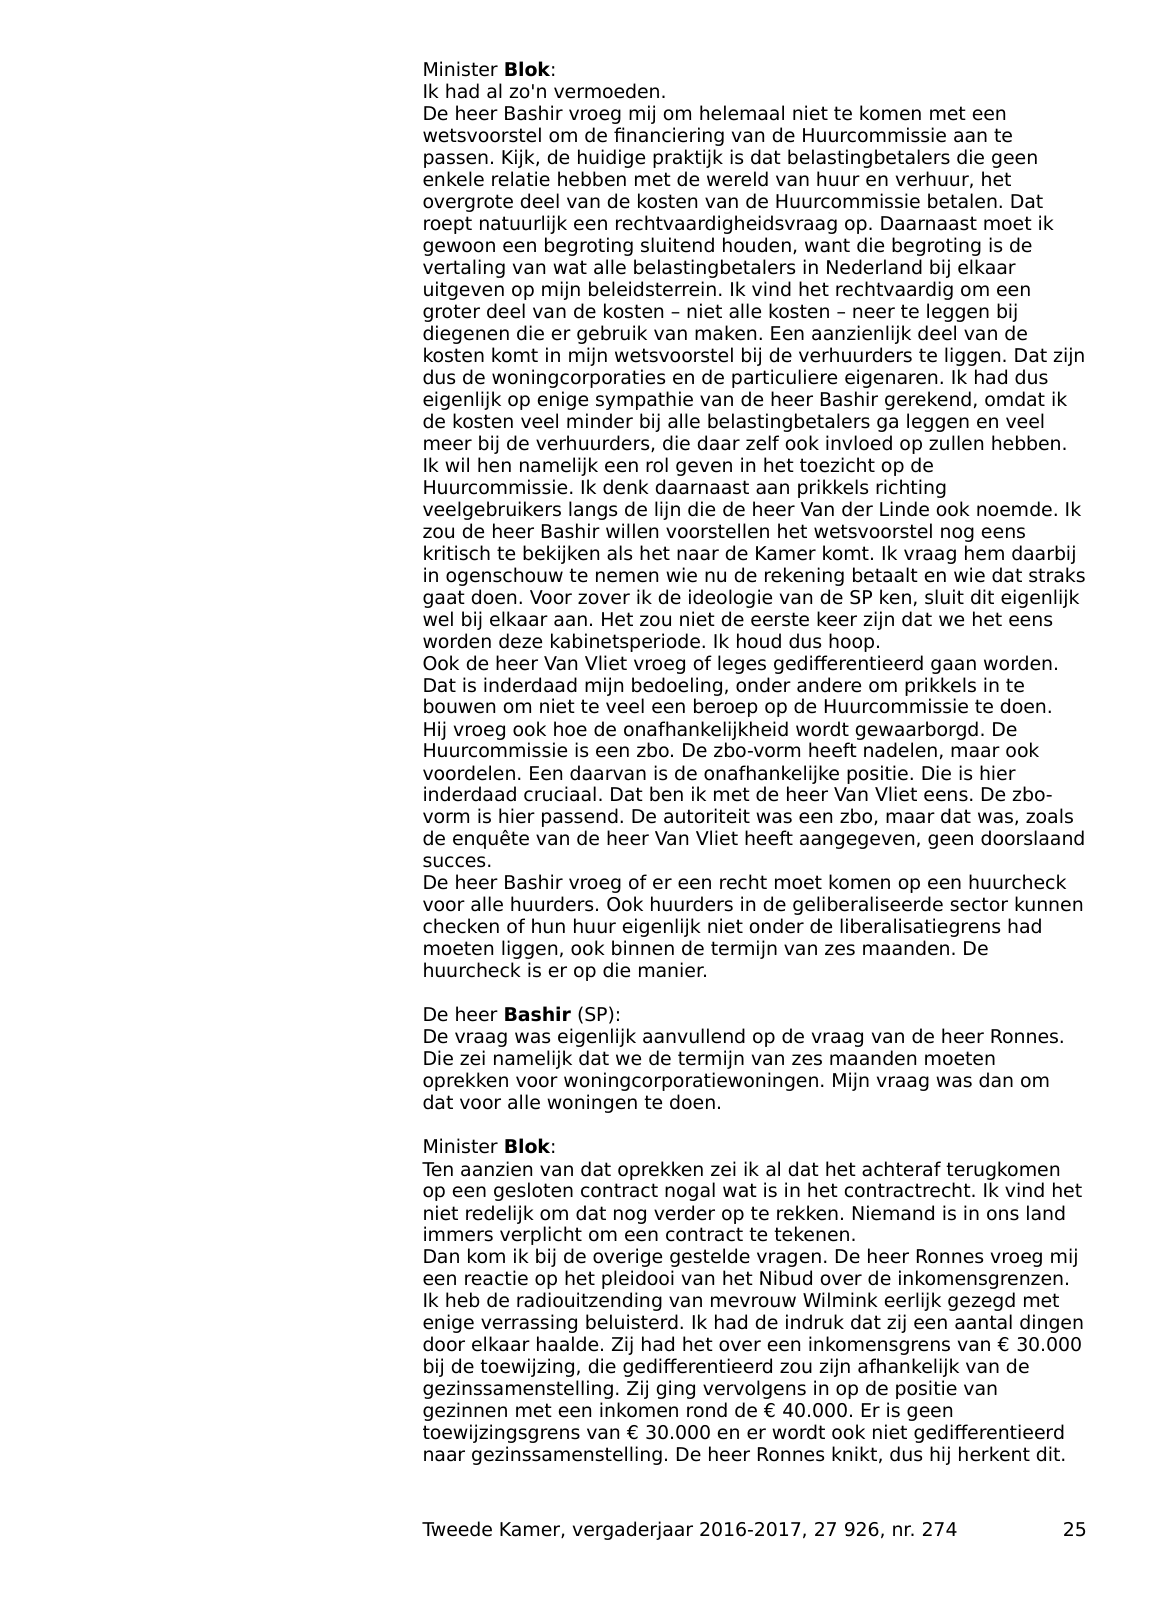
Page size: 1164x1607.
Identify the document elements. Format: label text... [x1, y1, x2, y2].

text Hij vroeg ook hoe de onafhankelijkheid wordt gewaarborgd. De Huurcommissie is een zbo. De zbo-vorm heeft nadelen, maar ook voordelen. Een daarvan is de onafhankelijke positie. Die is hier inderdaad cruciaal. Dat ben ik met de heer Van Vliet eens. De zbo-vorm is hier passend. De autoriteit was een zbo, maar dat was, zoals de enquête van de heer Van Vliet heeft aangegeven, geen doorslaand succes. [422, 718, 1087, 872]
text De heer Bashir vroeg of er een recht moet komen op een huurcheck voor alle huurders. Ook huurders in de geliberaliseerde sector kunnen checken of hun huur eigenlijk niet onder de liberalisatiegrens had moeten liggen, ook binnen de termijn van zes maanden. De huurcheck is er op die manier. [422, 872, 1087, 982]
text Ik had al zo'n vermoeden. [422, 81, 1087, 103]
text Minister Blok: [422, 1136, 1087, 1158]
text De vraag was eigenlijk aanvullend op de vraag van de heer Ronnes. Die zei namelijk dat we de termijn van zes maanden moeten oprekken voor woningcorporatiewoningen. Mijn vraag was dan om dat voor alle woningen te doen. [422, 1026, 1087, 1114]
text Minister Blok: [422, 59, 1087, 81]
text De heer Bashir (SP): [422, 1004, 1087, 1026]
text Ook de heer Van Vliet vroeg of leges gedifferentieerd gaan worden. Dat is inderdaad mijn bedoeling, onder andere om prikkels in te bouwen om niet te veel een beroep op de Huurcommissie te doen. [422, 652, 1087, 718]
text Dan kom ik bij de overige gestelde vragen. De heer Ronnes vroeg mij een reactie op het pleidooi van het Nibud over de inkomensgrenzen. Ik heb de radiouitzending van mevrouw Wilmink eerlijk gezegd met enige verrassing beluisterd. Ik had de indruk dat zij een aantal dingen door elkaar haalde. Zij had het over een inkomensgrens van € 30.000 bij de toewijzing, die gedifferentieerd zou zijn afhankelijk van de gezinssamenstelling. Zij ging vervolgens in op de positie van gezinnen met een inkomen rond de € 40.000. Er is geen toewijzingsgrens van € 30.000 en er wordt ook niet gedifferentieerd naar gezinssamenstelling. De heer Ronnes knikt, dus hij herkent dit. [422, 1246, 1087, 1466]
text De heer Bashir vroeg mij om helemaal niet te komen met een wetsvoorstel om de financiering van de Huurcommissie aan te passen. Kijk, de huidige praktijk is dat belastingbetalers die geen enkele relatie hebben met de wereld van huur en verhuur, het overgrote deel van de kosten van de Huurcommissie betalen. Dat roept natuurlijk een rechtvaardigheidsvraag op. Daarnaast moet ik gewoon een begroting sluitend houden, want die begroting is de vertaling van wat alle belastingbetalers in Nederland bij elkaar uitgeven op mijn beleidsterrein. Ik vind het rechtvaardig om een groter deel van de kosten – niet alle kosten – neer te leggen bij diegenen die er gebruik van maken. Een aanzienlijk deel van de kosten komt in mijn wetsvoorstel bij de verhuurders te liggen. Dat zijn dus de woningcorporaties en de particuliere eigenaren. Ik had dus eigenlijk op enige sympathie van de heer Bashir gerekend, omdat ik de kosten veel minder bij alle belastingbetalers ga leggen en veel meer bij de verhuurders, die daar zelf ook invloed op zullen hebben. Ik wil hen namelijk een rol geven in het toezicht op de Huurcommissie. Ik denk daarnaast aan prikkels richting veelgebruikers langs de lijn die de heer Van der Linde ook noemde. Ik zou de heer Bashir willen voorstellen het wetsvoorstel nog eens kritisch te bekijken als het naar de Kamer komt. Ik vraag hem daarbij in ogenschouw te nemen wie nu de rekening betaalt en wie dat straks gaat doen. Voor zover ik de ideologie van de SP ken, sluit dit eigenlijk wel bij elkaar aan. Het zou niet de eerste keer zijn dat we het eens worden deze kabinetsperiode. Ik houd dus hoop. [422, 103, 1087, 652]
text Ten aanzien van dat oprekken zei ik al dat het achteraf terugkomen op een gesloten contract nogal wat is in het contractrecht. Ik vind het niet redelijk om dat nog verder op te rekken. Niemand is in ons land immers verplicht om een contract te tekenen. [422, 1158, 1087, 1246]
